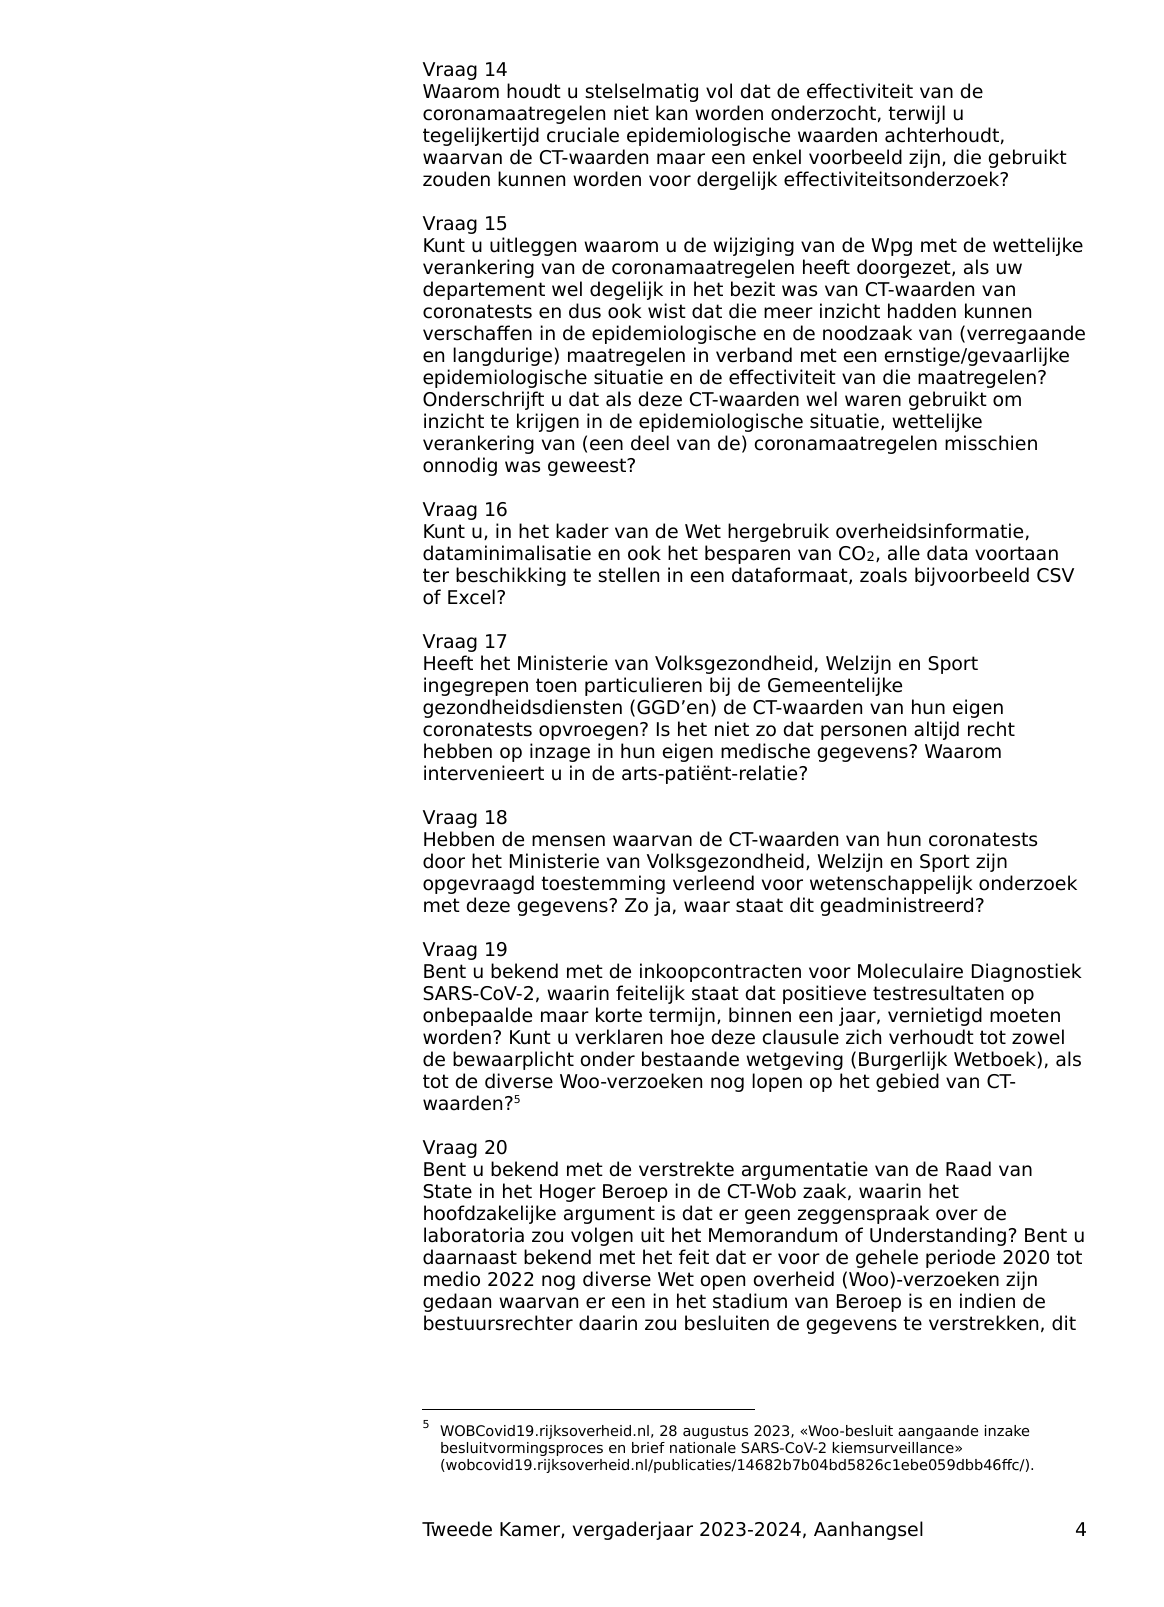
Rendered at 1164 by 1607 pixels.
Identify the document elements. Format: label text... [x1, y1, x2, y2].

text Vraag 18 [422, 807, 1087, 829]
text Vraag 20 [422, 1137, 1087, 1159]
text Bent u bekend met de verstrekte argumentatie van de Raad van State in het Hoger Beroep in de CT-Wob zaak, waarin het hoofdzakelijke argument is dat er geen zeggenspraak over de laboratoria zou volgen uit het Memorandum of Understanding? Bent u daarnaast bekend met het feit dat er voor de gehele periode 2020 tot medio 2022 nog diverse Wet open overheid (Woo)-verzoeken zijn gedaan waarvan er een in het stadium van Beroep is en indien de bestuursrechter daarin zou besluiten de gegevens te verstrekken, dit [422, 1159, 1087, 1335]
text Hebben de mensen waarvan de CT-waarden van hun coronatests door het Ministerie van Volksgezondheid, Welzijn en Sport zijn opgevraagd toestemming verleend voor wetenschappelijk onderzoek met deze gegevens? Zo ja, waar staat dit geadministreerd? [422, 829, 1087, 917]
text WOBCovid19.rijksoverheid.nl, 28 augustus 2023, «Woo-besluit aangaande inzake besluitvormingsproces en brief nationale SARS-CoV-2 kiemsurveillance» (wobcovid19.rijksoverheid.nl/publicaties/14682b7b04bd5826c1ebe059dbb46ffc/). [422, 1418, 1087, 1474]
text Kunt u uitleggen waarom u de wijziging van de Wpg met de wettelijke verankering van de coronamaatregelen heeft doorgezet, als uw departement wel degelijk in het bezit was van CT-waarden van coronatests en dus ook wist dat die meer inzicht hadden kunnen verschaffen in de epidemiologische en de noodzaak van (verregaande en langdurige) maatregelen in verband met een ernstige/gevaarlijke epidemiologische situatie en de effectiviteit van die maatregelen? Onderschrijft u dat als deze CT-waarden wel waren gebruikt om inzicht te krijgen in de epidemiologische situatie, wettelijke verankering van (een deel van de) coronamaatregelen misschien onnodig was geweest? [422, 235, 1087, 477]
text Bent u bekend met de inkoopcontracten voor Moleculaire Diagnostiek SARS-CoV-2, waarin feitelijk staat dat positieve testresultaten op onbepaalde maar korte termijn, binnen een jaar, vernietigd moeten worden? Kunt u verklaren hoe deze clausule zich verhoudt tot zowel de bewaarplicht onder bestaande wetgeving (Burgerlijk Wetboek), als tot de diverse Woo-verzoeken nog lopen op het gebied van CT-waarden? [422, 961, 1087, 1115]
text Vraag 14 [422, 59, 1087, 81]
text Vraag 17 [422, 631, 1087, 653]
text Waarom houdt u stelselmatig vol dat de effectiviteit van de coronamaatregelen niet kan worden onderzocht, terwijl u tegelijkertijd cruciale epidemiologische waarden achterhoudt, waarvan de CT-waarden maar een enkel voorbeeld zijn, die gebruikt zouden kunnen worden voor dergelijk effectiviteitsonderzoek? [422, 81, 1087, 191]
text Vraag 15 [422, 213, 1087, 235]
text Kunt u, in het kader van de Wet hergebruik overheidsinformatie, dataminimalisatie en ook het besparen van CO2, alle data voortaan ter beschikking te stellen in een dataformaat, zoals bijvoorbeeld CSV of Excel? [422, 521, 1087, 609]
text Vraag 16 [422, 499, 1087, 521]
text Vraag 19 [422, 939, 1087, 961]
text Heeft het Ministerie van Volksgezondheid, Welzijn en Sport ingegrepen toen particulieren bij de Gemeentelijke gezondheidsdiensten (GGD’en) de CT-waarden van hun eigen coronatests opvroegen? Is het niet zo dat personen altijd recht hebben op inzage in hun eigen medische gegevens? Waarom intervenieert u in de arts-patiënt-relatie? [422, 653, 1087, 785]
